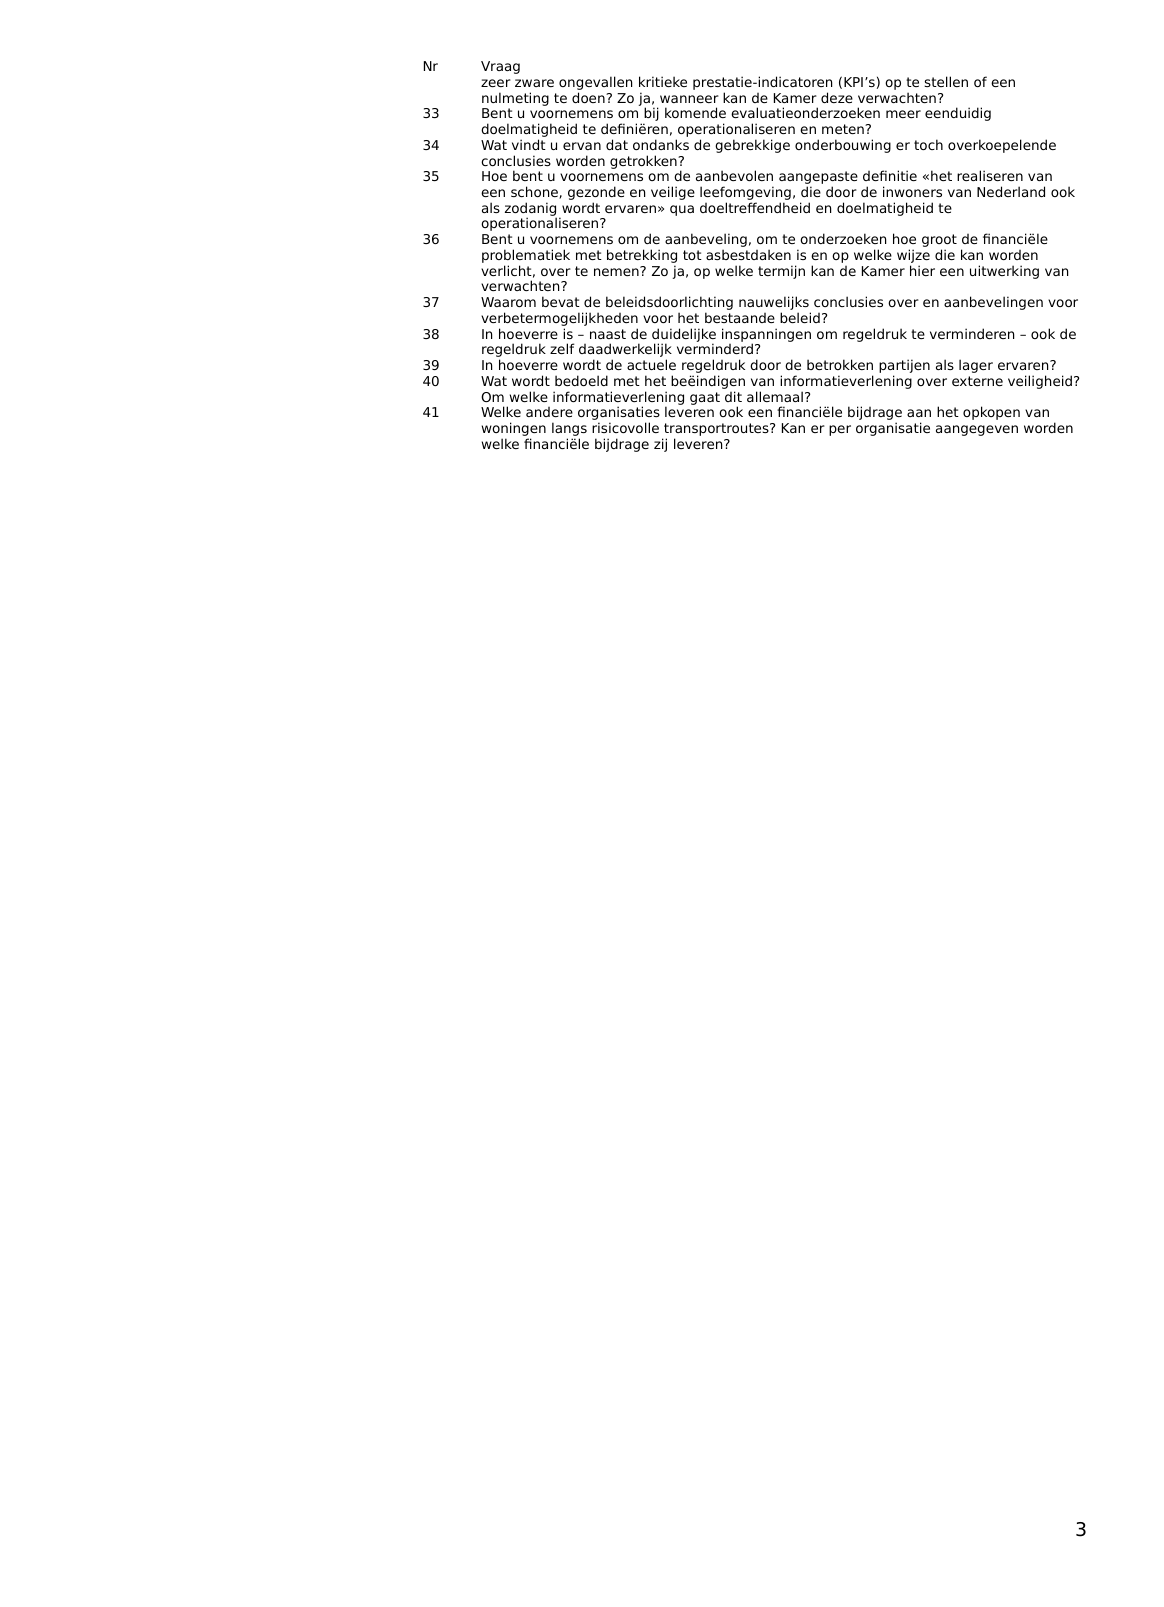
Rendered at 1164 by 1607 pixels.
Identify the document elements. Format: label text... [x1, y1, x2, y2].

table_cell Hoe bent u voornemens om de aanbevolen aangepaste definitie «het realiseren van een schone, gezonde en veilige leefomgeving, die door de inwoners van Nederland ook als zodanig wordt ervaren» qua doeltreffendheid en doelmatigheid te operationaliseren? [475, 169, 1087, 232]
table_cell [422, 75, 475, 106]
table_cell Bent u voornemens om bij komende evaluatieonderzoeken meer eenduidig doelmatigheid te definiëren, operationaliseren en meten? [475, 106, 1087, 138]
table_cell Wat wordt bedoeld met het beëindigen van informatieverlening over externe veiligheid? Om welke informatieverlening gaat dit allemaal? [475, 374, 1087, 405]
table_cell 35 [422, 169, 475, 232]
table_cell zeer zware ongevallen kritieke prestatie-indicatoren (KPI’s) op te stellen of een nulmeting te doen? Zo ja, wanneer kan de Kamer deze verwachten? [475, 75, 1087, 106]
table_cell 36 [422, 232, 475, 295]
table_header Vraag [475, 59, 1087, 75]
table_cell 34 [422, 138, 475, 169]
table_header Nr [422, 59, 475, 75]
table_cell In hoeverre wordt de actuele regeldruk door de betrokken partijen als lager ervaren? [475, 358, 1087, 374]
table_cell Bent u voornemens om de aanbeveling, om te onderzoeken hoe groot de financiële problematiek met betrekking tot asbestdaken is en op welke wijze die kan worden verlicht, over te nemen? Zo ja, op welke termijn kan de Kamer hier een uitwerking van verwachten? [475, 232, 1087, 295]
table_cell Wat vindt u ervan dat ondanks de gebrekkige onderbouwing er toch overkoepelende conclusies worden getrokken? [475, 138, 1087, 169]
table_cell 39 [422, 358, 475, 374]
table_cell In hoeverre is – naast de duidelijke inspanningen om regeldruk te verminderen – ook de regeldruk zelf daadwerkelijk verminderd? [475, 326, 1087, 358]
table_cell 41 [422, 405, 475, 452]
table_cell 37 [422, 295, 475, 326]
table_cell Welke andere organisaties leveren ook een financiële bijdrage aan het opkopen van woningen langs risicovolle transportroutes? Kan er per organisatie aangegeven worden welke financiële bijdrage zij leveren? [475, 405, 1087, 452]
table_cell 38 [422, 326, 475, 358]
table_cell 33 [422, 106, 475, 138]
table_cell Waarom bevat de beleidsdoorlichting nauwelijks conclusies over en aanbevelingen voor verbetermogelijkheden voor het bestaande beleid? [475, 295, 1087, 326]
table_cell 40 [422, 374, 475, 405]
